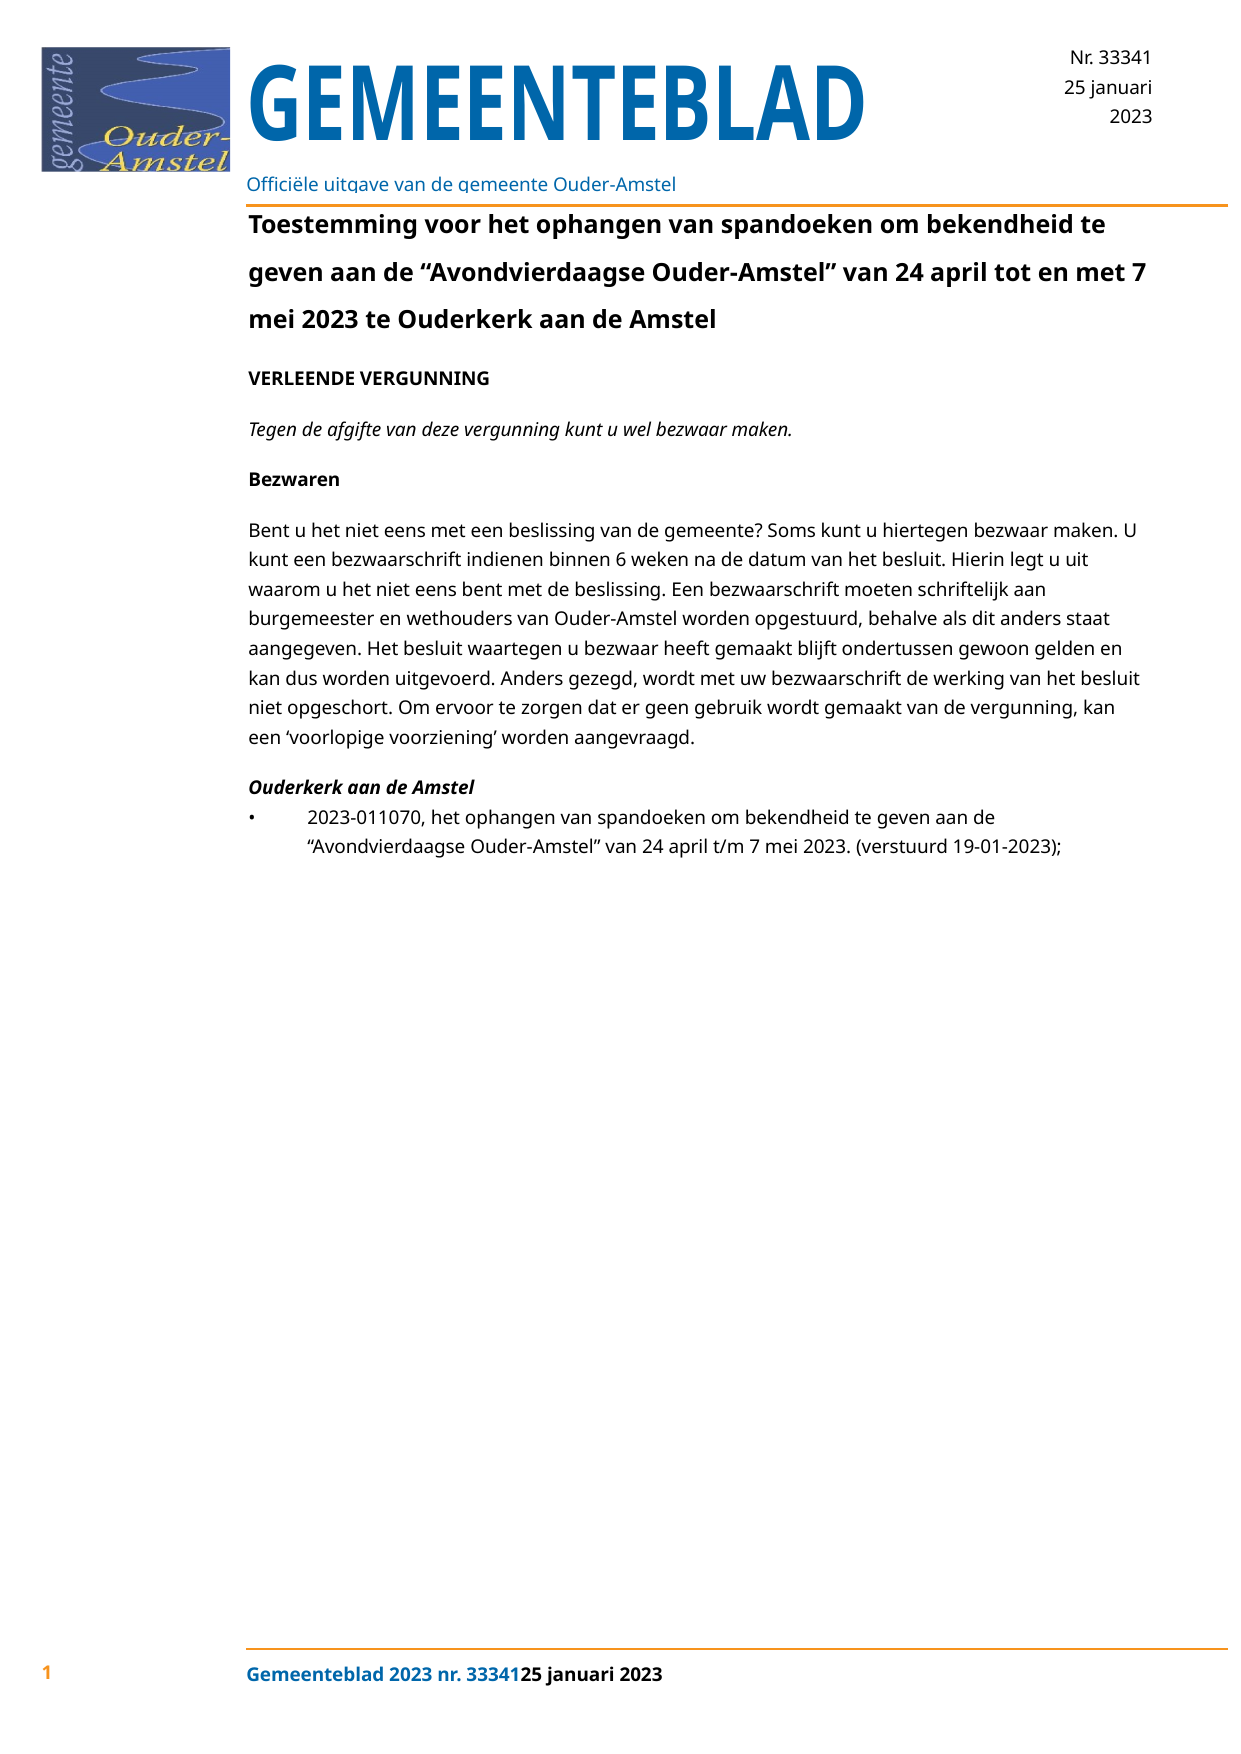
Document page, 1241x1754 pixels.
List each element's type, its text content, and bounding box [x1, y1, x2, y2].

list 2023-011070, het ophangen van spandoeken om bekendheid te geven aan de “Avondvierdaagse Ouder-Amstel” van 24 april t/m 7 mei 2023. (verstuurd 19-01-2023); [248, 804, 1152, 859]
text Bezwaren [248, 466, 1152, 492]
text VERLEENDE VERGUNNING [248, 366, 1152, 391]
text Bent u het niet eens met een beslissing van de gemeente? Soms kunt u hiertegen bezwaar maken. U kunt een bezwaarschrift indienen binnen 6 weken na de datum van het besluit. Hierin legt u uit waarom u het niet eens bent met de beslissing. Een bezwaarschrift moeten schriftelijk aan burgemeester en wethouders van Ouder-Amstel worden opgestuurd, behalve als dit anders staat aangegeven. Het besluit waartegen u bezwaar heeft gemaakt blijft ondertussen gewoon gelden en kan dus worden uitgevoerd. Anders gezegd, wordt met uw bezwaarschrift de werking van het besluit niet opgeschort. Om ervoor te zorgen dat er geen gebruik wordt gemaakt van de vergunning, kan een ‘voorlopige voorziening’ worden aangevraagd. [248, 517, 1152, 749]
picture [41, 47, 231, 172]
text Ouderkerk aan de Amstel [248, 774, 1152, 800]
text Toestemming voor het ophangen van spandoeken om bekendheid te geven aan de “Avondvierdaagse Ouder-Amstel” van 24 april tot en met 7 mei 2023 te Ouderkerk aan de Amstel [248, 207, 1152, 336]
text Tegen de afgifte van deze vergunning kunt u wel bezwaar maken. [248, 416, 1152, 442]
